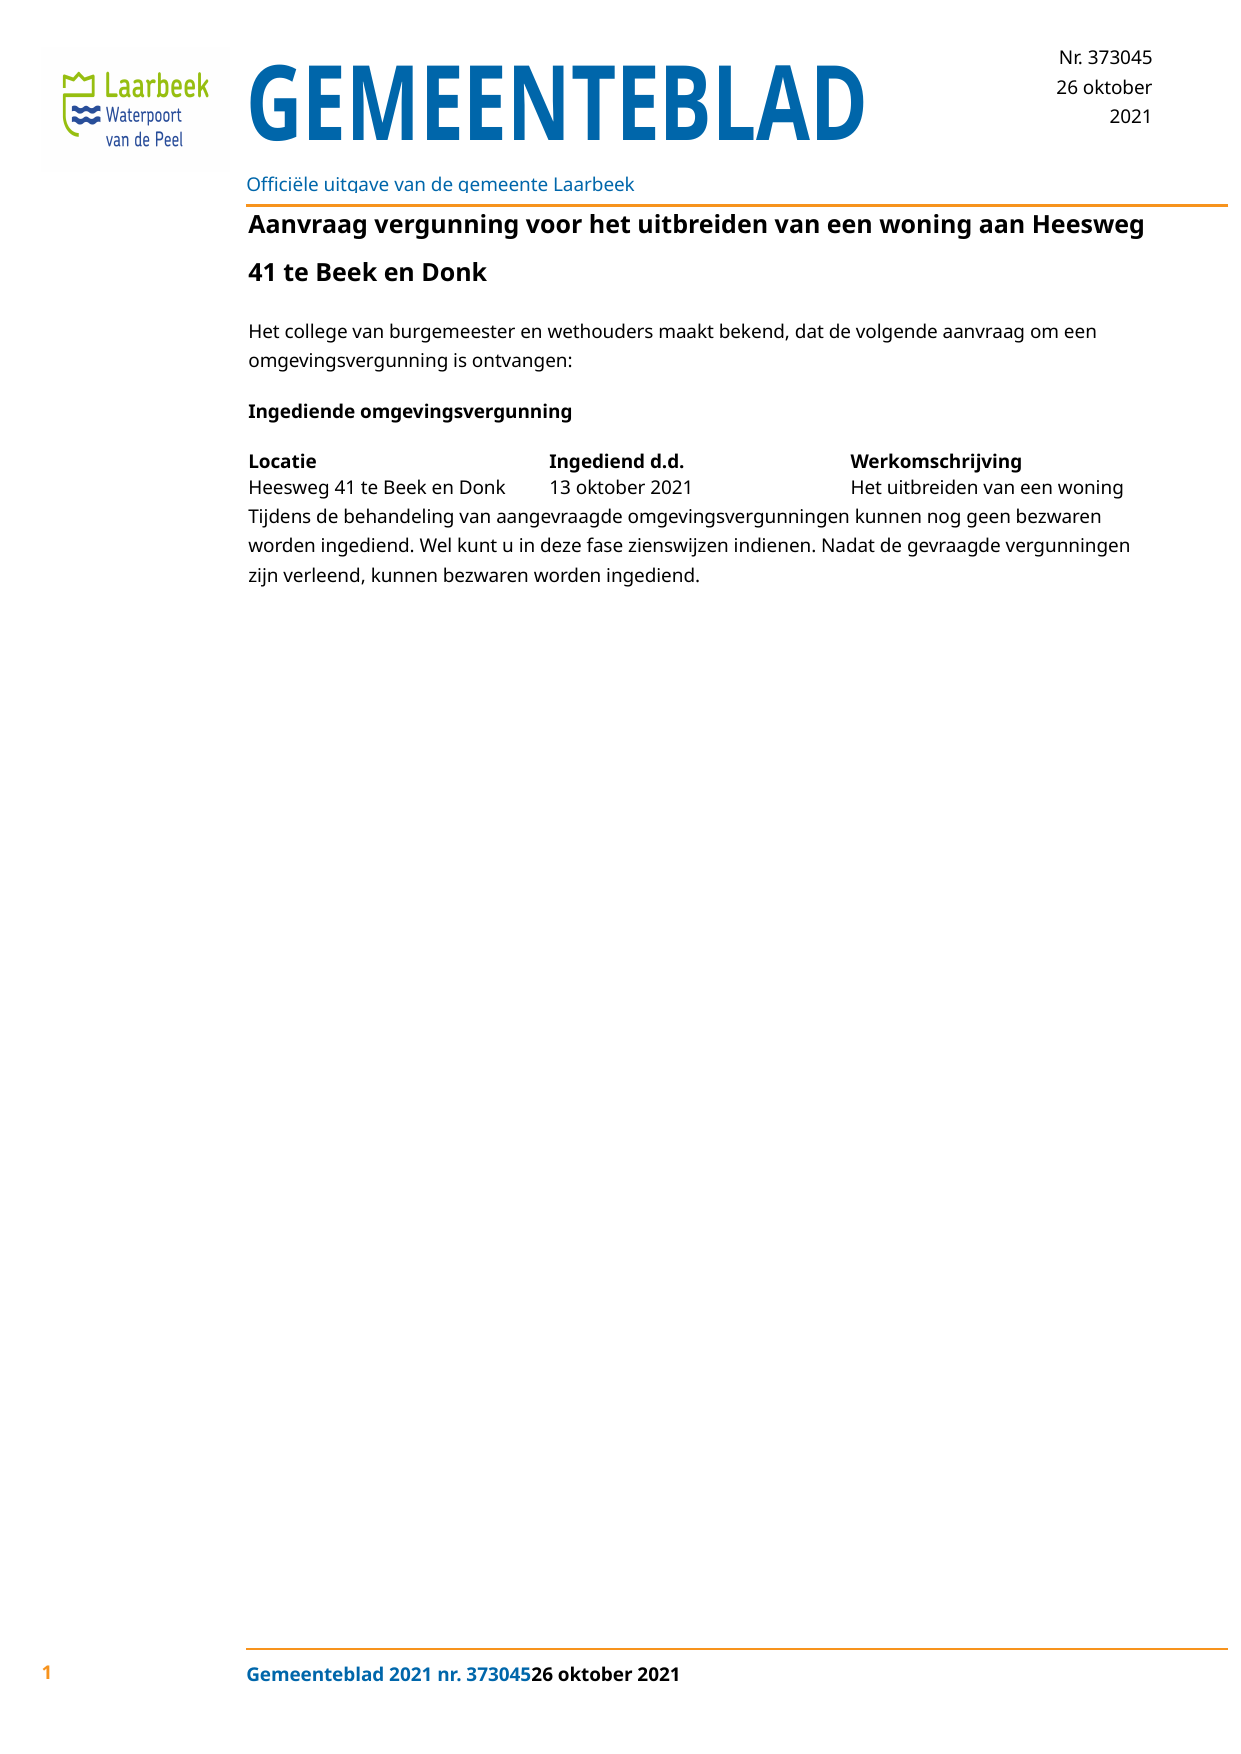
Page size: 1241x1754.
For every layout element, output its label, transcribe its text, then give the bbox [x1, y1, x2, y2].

text Ingediende omgevingsvergunning [248, 398, 1152, 424]
table_header Locatie [248, 449, 549, 474]
table_cell Het uitbreiden van een woning [850, 474, 1152, 500]
table_header Werkomschrijving [850, 449, 1152, 474]
table_cell 13 oktober 2021 [549, 474, 850, 500]
text Tijdens de behandeling van aangevraagde omgevingsvergunningen kunnen nog geen bezwaren worden ingediend. Wel kunt u in deze fase zienswijzen indienen. Nadat de gevraagde vergunningen zijn verleend, kunnen bezwaren worden ingediend. [248, 503, 1152, 588]
table_header Ingediend d.d. [549, 449, 850, 474]
picture [41, 47, 231, 172]
text Aanvraag vergunning voor het uitbreiden van een woning aan Heesweg 41 te Beek en Donk [248, 207, 1152, 288]
text Het college van burgemeester en wethouders maakt bekend, dat de volgende aanvraag om een omgevingsvergunning is ontvangen: [248, 318, 1152, 373]
table_cell Heesweg 41 te Beek en Donk [248, 474, 549, 500]
